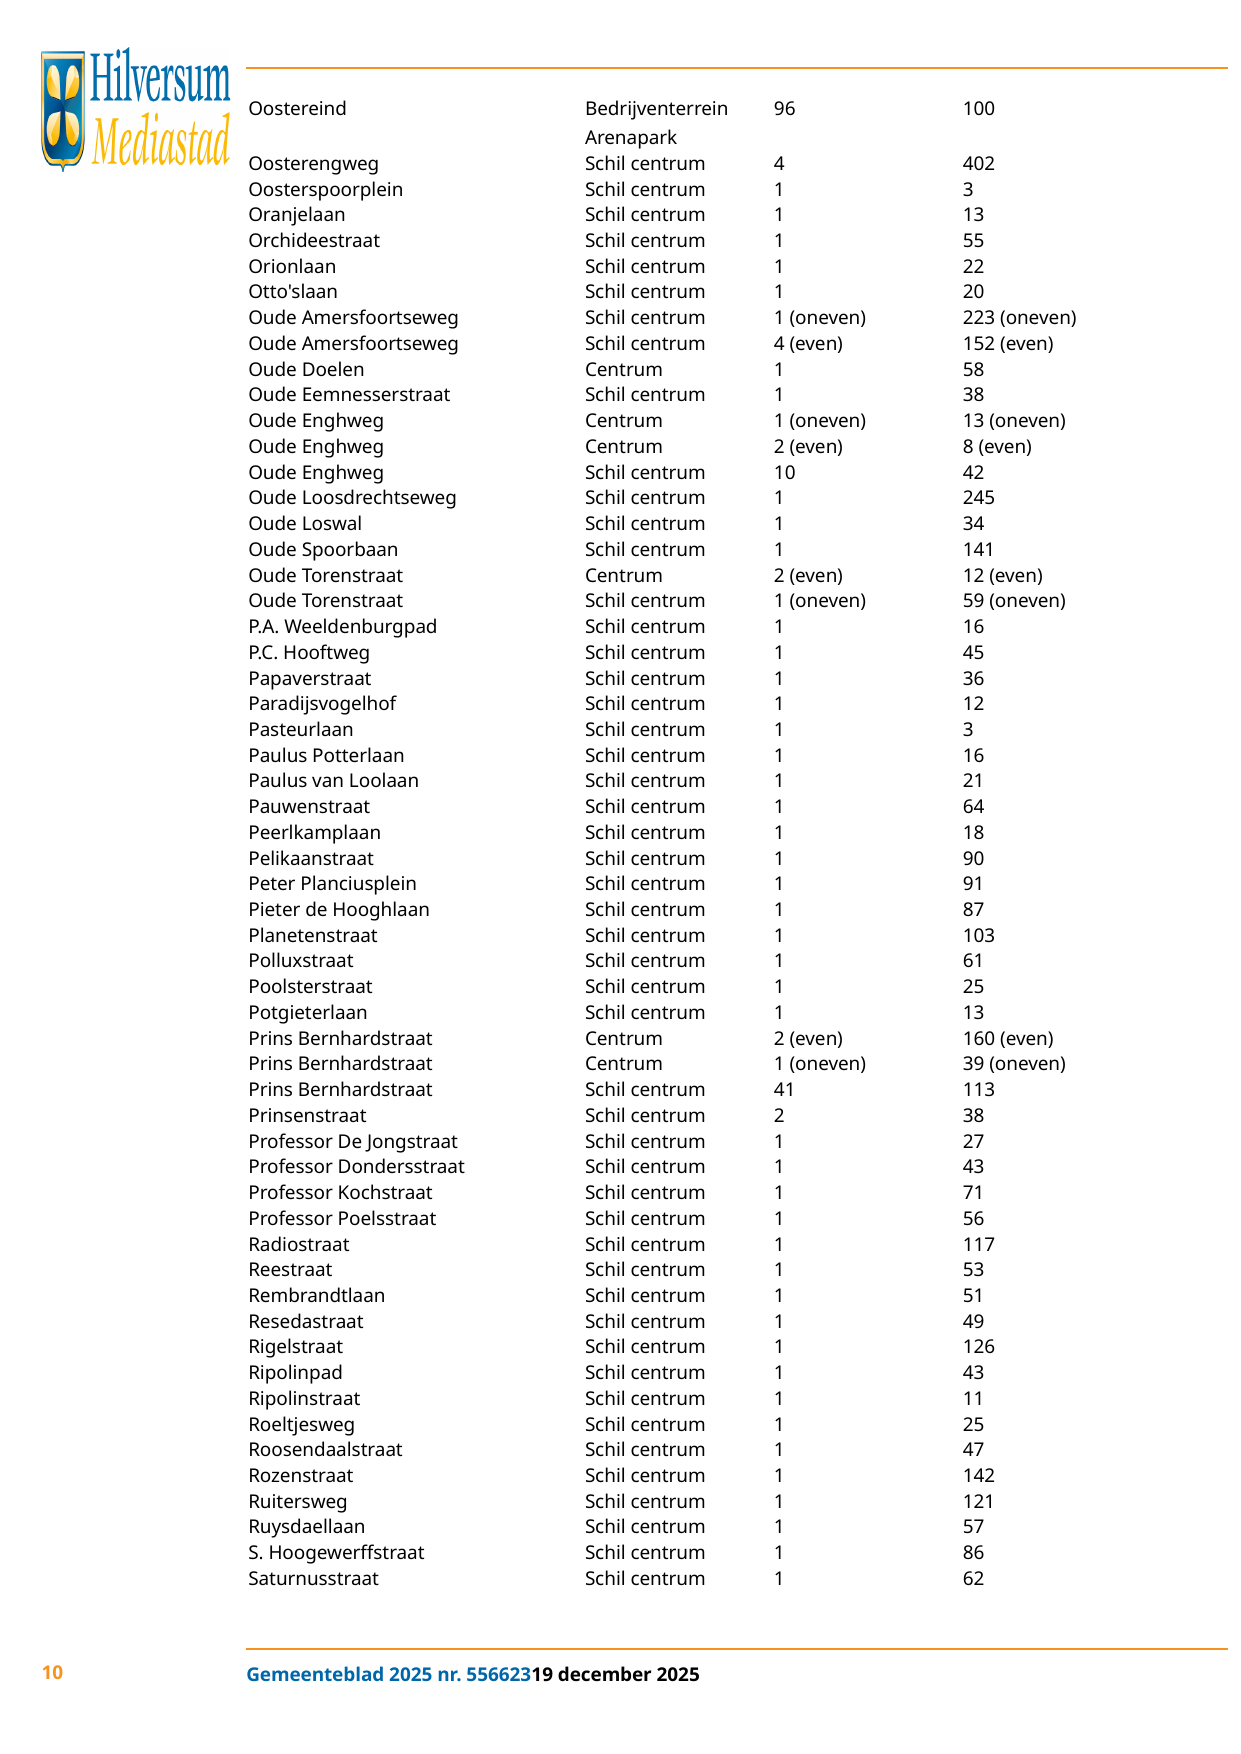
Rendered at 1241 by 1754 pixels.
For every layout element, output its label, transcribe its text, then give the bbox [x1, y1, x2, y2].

table_cell Oude Torenstraat [248, 562, 585, 587]
table_cell 103 [963, 922, 1152, 948]
table_cell Paulus Potterlaan [248, 742, 585, 768]
table_cell Prins Bernhardstraat [248, 1025, 585, 1051]
table_cell 1 [774, 1411, 963, 1437]
table_cell 1 [774, 1462, 963, 1488]
table_cell Peter Planciusplein [248, 871, 585, 896]
table_cell 39 (oneven) [963, 1051, 1152, 1076]
table_cell 160 (even) [963, 1025, 1152, 1051]
table_cell Potgieterlaan [248, 999, 585, 1025]
table_cell 12 [963, 690, 1152, 716]
table_cell Bedrijventerrein Arenapark [585, 95, 774, 150]
table_cell Oude Eemnesserstraat [248, 382, 585, 407]
table_cell Paulus van Loolaan [248, 768, 585, 793]
table_cell 16 [963, 742, 1152, 768]
table_cell Oosterspoorplein [248, 176, 585, 202]
table_cell 126 [963, 1334, 1152, 1359]
table_cell Prinsenstraat [248, 1102, 585, 1128]
table_cell Schil centrum [585, 1359, 774, 1385]
table_cell Rembrandtlaan [248, 1282, 585, 1308]
table_cell Schil centrum [585, 305, 774, 330]
table_cell Schil centrum [585, 1540, 774, 1565]
table_cell Schil centrum [585, 202, 774, 227]
table_cell 1 [774, 665, 963, 690]
table_cell 16 [963, 613, 1152, 639]
table_cell 1 [774, 819, 963, 845]
table_cell 1 [774, 999, 963, 1025]
table_cell Otto'slaan [248, 279, 585, 304]
table_cell 45 [963, 639, 1152, 665]
table_cell 141 [963, 536, 1152, 562]
table_cell 1 [774, 948, 963, 973]
table_cell Poolsterstraat [248, 974, 585, 999]
table_cell 1 [774, 716, 963, 742]
table_cell Schil centrum [585, 1102, 774, 1128]
table_cell Schil centrum [585, 485, 774, 510]
table_cell Radiostraat [248, 1231, 585, 1256]
table_cell Oude Doelen [248, 356, 585, 382]
table_cell 3 [963, 176, 1152, 202]
table_cell 1 [774, 382, 963, 407]
table_cell Schil centrum [585, 1462, 774, 1488]
table_cell Oosterengweg [248, 150, 585, 176]
table_cell 87 [963, 896, 1152, 922]
table_cell Oude Spoorbaan [248, 536, 585, 562]
table_cell Orionlaan [248, 253, 585, 279]
table_cell 117 [963, 1231, 1152, 1256]
table_cell 38 [963, 382, 1152, 407]
table_cell Schil centrum [585, 1385, 774, 1411]
table_cell Schil centrum [585, 1256, 774, 1282]
table_cell Schil centrum [585, 716, 774, 742]
table_cell 2 (even) [774, 1025, 963, 1051]
table_cell Schil centrum [585, 948, 774, 973]
table_cell Centrum [585, 408, 774, 433]
table_cell 1 [774, 639, 963, 665]
table_cell Schil centrum [585, 1128, 774, 1153]
table_cell 1 [774, 176, 963, 202]
table_cell 36 [963, 665, 1152, 690]
table_cell 1 [774, 768, 963, 793]
table_cell Oude Amersfoortseweg [248, 330, 585, 356]
table_cell Pieter de Hooghlaan [248, 896, 585, 922]
table_cell Ruysdaellaan [248, 1514, 585, 1539]
table_cell 1 [774, 871, 963, 896]
table_cell 1 (oneven) [774, 305, 963, 330]
table_cell 22 [963, 253, 1152, 279]
table_cell Papaverstraat [248, 665, 585, 690]
table_cell 245 [963, 485, 1152, 510]
table_cell Pasteurlaan [248, 716, 585, 742]
table_cell 1 [774, 536, 963, 562]
table_cell S. Hoogewerffstraat [248, 1540, 585, 1565]
table_cell 90 [963, 845, 1152, 871]
table_cell 1 (oneven) [774, 408, 963, 433]
table_cell 53 [963, 1256, 1152, 1282]
table_cell Schil centrum [585, 793, 774, 819]
table_cell 13 (oneven) [963, 408, 1152, 433]
table_cell 61 [963, 948, 1152, 973]
table_cell 25 [963, 1411, 1152, 1437]
table_cell 13 [963, 202, 1152, 227]
table_cell P.A. Weeldenburgpad [248, 613, 585, 639]
table_cell 1 [774, 356, 963, 382]
table_cell 43 [963, 1359, 1152, 1385]
table_cell Schil centrum [585, 176, 774, 202]
table_cell 91 [963, 871, 1152, 896]
table_cell 152 (even) [963, 330, 1152, 356]
table_cell 86 [963, 1540, 1152, 1565]
table_cell Schil centrum [585, 1437, 774, 1462]
table_cell 11 [963, 1385, 1152, 1411]
table_cell 3 [963, 716, 1152, 742]
table_cell 1 (oneven) [774, 1051, 963, 1076]
table_cell 1 [774, 1514, 963, 1539]
table_cell 1 [774, 485, 963, 510]
table_cell Schil centrum [585, 1334, 774, 1359]
table_cell 100 [963, 95, 1152, 150]
table_cell Schil centrum [585, 382, 774, 407]
table_cell 2 (even) [774, 562, 963, 587]
table_cell Schil centrum [585, 613, 774, 639]
table_cell 1 [774, 922, 963, 948]
table_cell 10 [774, 459, 963, 484]
table_cell 20 [963, 279, 1152, 304]
table_cell 56 [963, 1205, 1152, 1231]
table_cell 71 [963, 1179, 1152, 1205]
table_cell Planetenstraat [248, 922, 585, 948]
table_cell Centrum [585, 1025, 774, 1051]
table_cell 4 [774, 150, 963, 176]
table_cell Schil centrum [585, 459, 774, 484]
table_cell Oude Loosdrechtseweg [248, 485, 585, 510]
table_cell Schil centrum [585, 974, 774, 999]
table_cell 1 [774, 1282, 963, 1308]
table_cell 2 [774, 1102, 963, 1128]
table_cell Schil centrum [585, 1205, 774, 1231]
table_cell Centrum [585, 356, 774, 382]
table_cell Schil centrum [585, 1565, 774, 1591]
table_cell 1 [774, 1437, 963, 1462]
table_cell 1 [774, 227, 963, 253]
table_cell Schil centrum [585, 510, 774, 536]
table_cell Saturnusstraat [248, 1565, 585, 1591]
table_cell 2 (even) [774, 433, 963, 459]
table_cell 1 [774, 279, 963, 304]
table_cell 1 [774, 1359, 963, 1385]
table_cell Roeltjesweg [248, 1411, 585, 1437]
table_cell 42 [963, 459, 1152, 484]
table_cell 223 (oneven) [963, 305, 1152, 330]
table_cell 1 [774, 613, 963, 639]
table_cell 1 [774, 793, 963, 819]
table_cell 13 [963, 999, 1152, 1025]
table_cell Schil centrum [585, 588, 774, 613]
table_cell 62 [963, 1565, 1152, 1591]
table_cell Schil centrum [585, 845, 774, 871]
table_cell 1 [774, 1231, 963, 1256]
table_cell Oostereind [248, 95, 585, 150]
table_cell 1 [774, 510, 963, 536]
table_cell Schil centrum [585, 227, 774, 253]
table_cell 1 [774, 1308, 963, 1334]
table_cell Ripolinstraat [248, 1385, 585, 1411]
table_cell Orchideestraat [248, 227, 585, 253]
table_cell Schil centrum [585, 768, 774, 793]
table_cell 96 [774, 95, 963, 150]
table_cell P.C. Hooftweg [248, 639, 585, 665]
table_cell Schil centrum [585, 922, 774, 948]
table_cell Centrum [585, 562, 774, 587]
table_cell 1 [774, 1540, 963, 1565]
table_cell Reestraat [248, 1256, 585, 1282]
table_cell Ripolinpad [248, 1359, 585, 1385]
table_cell Pelikaanstraat [248, 845, 585, 871]
table_cell 12 (even) [963, 562, 1152, 587]
table_cell Professor Poelsstraat [248, 1205, 585, 1231]
table_cell 1 [774, 253, 963, 279]
table_cell 142 [963, 1462, 1152, 1488]
table_cell Oranjelaan [248, 202, 585, 227]
table_cell 1 [774, 1179, 963, 1205]
table_cell Oude Torenstraat [248, 588, 585, 613]
picture [41, 47, 231, 172]
table_cell 38 [963, 1102, 1152, 1128]
table_cell Schil centrum [585, 253, 774, 279]
table_cell Schil centrum [585, 1308, 774, 1334]
table_cell 1 [774, 1128, 963, 1153]
table_cell 41 [774, 1076, 963, 1102]
table_cell 8 (even) [963, 433, 1152, 459]
table_cell 18 [963, 819, 1152, 845]
table_cell 1 [774, 1565, 963, 1591]
table_cell 49 [963, 1308, 1152, 1334]
table_cell Rigelstraat [248, 1334, 585, 1359]
table_cell Prins Bernhardstraat [248, 1051, 585, 1076]
table_cell 1 [774, 1154, 963, 1179]
table_cell 1 [774, 202, 963, 227]
table_cell Schil centrum [585, 150, 774, 176]
table_cell Schil centrum [585, 1411, 774, 1437]
table_cell Schil centrum [585, 690, 774, 716]
table_cell 55 [963, 227, 1152, 253]
table_cell 1 [774, 974, 963, 999]
table_cell Roosendaalstraat [248, 1437, 585, 1462]
table_cell Paradijsvogelhof [248, 690, 585, 716]
table_cell Schil centrum [585, 330, 774, 356]
table_cell Schil centrum [585, 1514, 774, 1539]
table_cell Professor De Jongstraat [248, 1128, 585, 1153]
table_cell 1 [774, 1205, 963, 1231]
table_cell 1 [774, 742, 963, 768]
table_cell 21 [963, 768, 1152, 793]
table_cell Schil centrum [585, 819, 774, 845]
table_cell 25 [963, 974, 1152, 999]
table_cell 27 [963, 1128, 1152, 1153]
table_cell 57 [963, 1514, 1152, 1539]
table_cell Oude Enghweg [248, 459, 585, 484]
table_cell 34 [963, 510, 1152, 536]
table_cell 1 [774, 1385, 963, 1411]
table_cell 4 (even) [774, 330, 963, 356]
table_cell 64 [963, 793, 1152, 819]
table_cell 1 [774, 1334, 963, 1359]
table_cell Prins Bernhardstraat [248, 1076, 585, 1102]
table_cell Centrum [585, 1051, 774, 1076]
table_cell Schil centrum [585, 871, 774, 896]
table_cell Professor Kochstraat [248, 1179, 585, 1205]
table_cell Oude Loswal [248, 510, 585, 536]
table_cell 51 [963, 1282, 1152, 1308]
table_cell Schil centrum [585, 1076, 774, 1102]
table_cell 1 [774, 845, 963, 871]
table_cell Schil centrum [585, 999, 774, 1025]
table_cell 402 [963, 150, 1152, 176]
table_cell 1 [774, 690, 963, 716]
table_cell Ruitersweg [248, 1488, 585, 1514]
table_cell Professor Dondersstraat [248, 1154, 585, 1179]
table_cell 1 [774, 896, 963, 922]
table_cell 43 [963, 1154, 1152, 1179]
table_cell Schil centrum [585, 665, 774, 690]
table_cell Schil centrum [585, 536, 774, 562]
table_cell Schil centrum [585, 1231, 774, 1256]
table_cell Centrum [585, 433, 774, 459]
table_cell 1 [774, 1488, 963, 1514]
table_cell Pauwenstraat [248, 793, 585, 819]
table_cell 58 [963, 356, 1152, 382]
table_cell Peerlkamplaan [248, 819, 585, 845]
table_cell Schil centrum [585, 1282, 774, 1308]
table_cell Schil centrum [585, 1154, 774, 1179]
table_cell Schil centrum [585, 742, 774, 768]
table_cell 59 (oneven) [963, 588, 1152, 613]
table_cell Oude Amersfoortseweg [248, 305, 585, 330]
table_cell Resedastraat [248, 1308, 585, 1334]
table_cell 1 [774, 1256, 963, 1282]
table_cell Schil centrum [585, 896, 774, 922]
table_cell 121 [963, 1488, 1152, 1514]
table_cell 1 (oneven) [774, 588, 963, 613]
table_cell 113 [963, 1076, 1152, 1102]
table_cell Schil centrum [585, 279, 774, 304]
table_cell Schil centrum [585, 639, 774, 665]
table_cell Oude Enghweg [248, 408, 585, 433]
table_cell Schil centrum [585, 1488, 774, 1514]
table_cell Schil centrum [585, 1179, 774, 1205]
table_cell Polluxstraat [248, 948, 585, 973]
table_cell Rozenstraat [248, 1462, 585, 1488]
table_cell Oude Enghweg [248, 433, 585, 459]
table_cell 47 [963, 1437, 1152, 1462]
